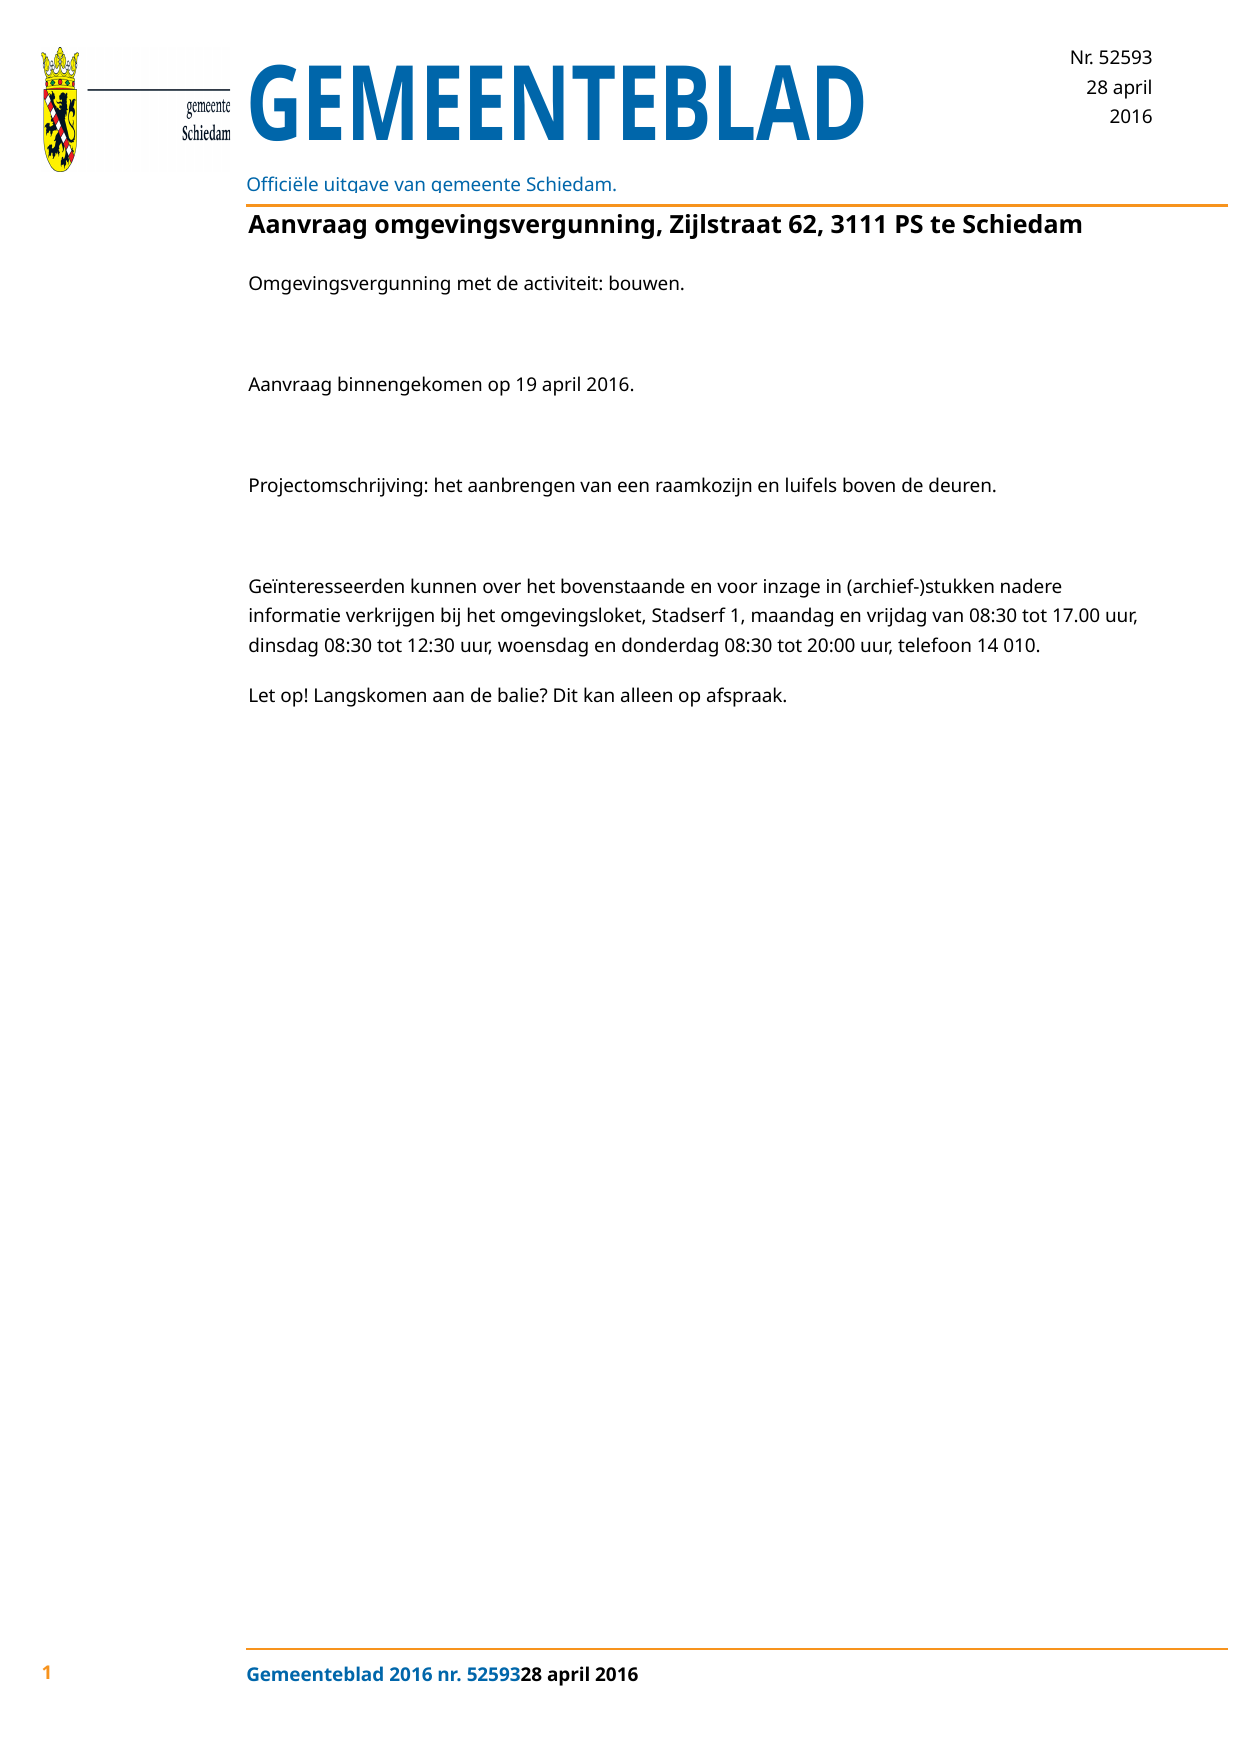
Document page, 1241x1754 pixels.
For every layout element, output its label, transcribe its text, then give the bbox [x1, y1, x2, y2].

text Omgevingsvergunning met de activiteit: bouwen. [248, 270, 1152, 296]
text Aanvraag binnengekomen op 19 april 2016. [248, 371, 1152, 397]
text Let op! Langskomen aan de balie? Dit kan alleen op afspraak. [248, 682, 1152, 708]
picture [41, 47, 231, 172]
text Aanvraag omgevingsvergunning, Zijlstraat 62, 3111 PS te Schiedam [248, 207, 1152, 241]
text Projectomschrijving: het aanbrengen van een raamkozijn en luifels boven de deuren. [248, 472, 1152, 498]
text Geïnteresseerden kunnen over het bovenstaande en voor inzage in (archief-)stukken nadere informatie verkrijgen bij het omgevingsloket, Stadserf 1, maandag en vrijdag van 08:30 tot 17.00 uur, dinsdag 08:30 tot 12:30 uur, woensdag en donderdag 08:30 tot 20:00 uur, telefoon 14 010. [248, 573, 1152, 658]
